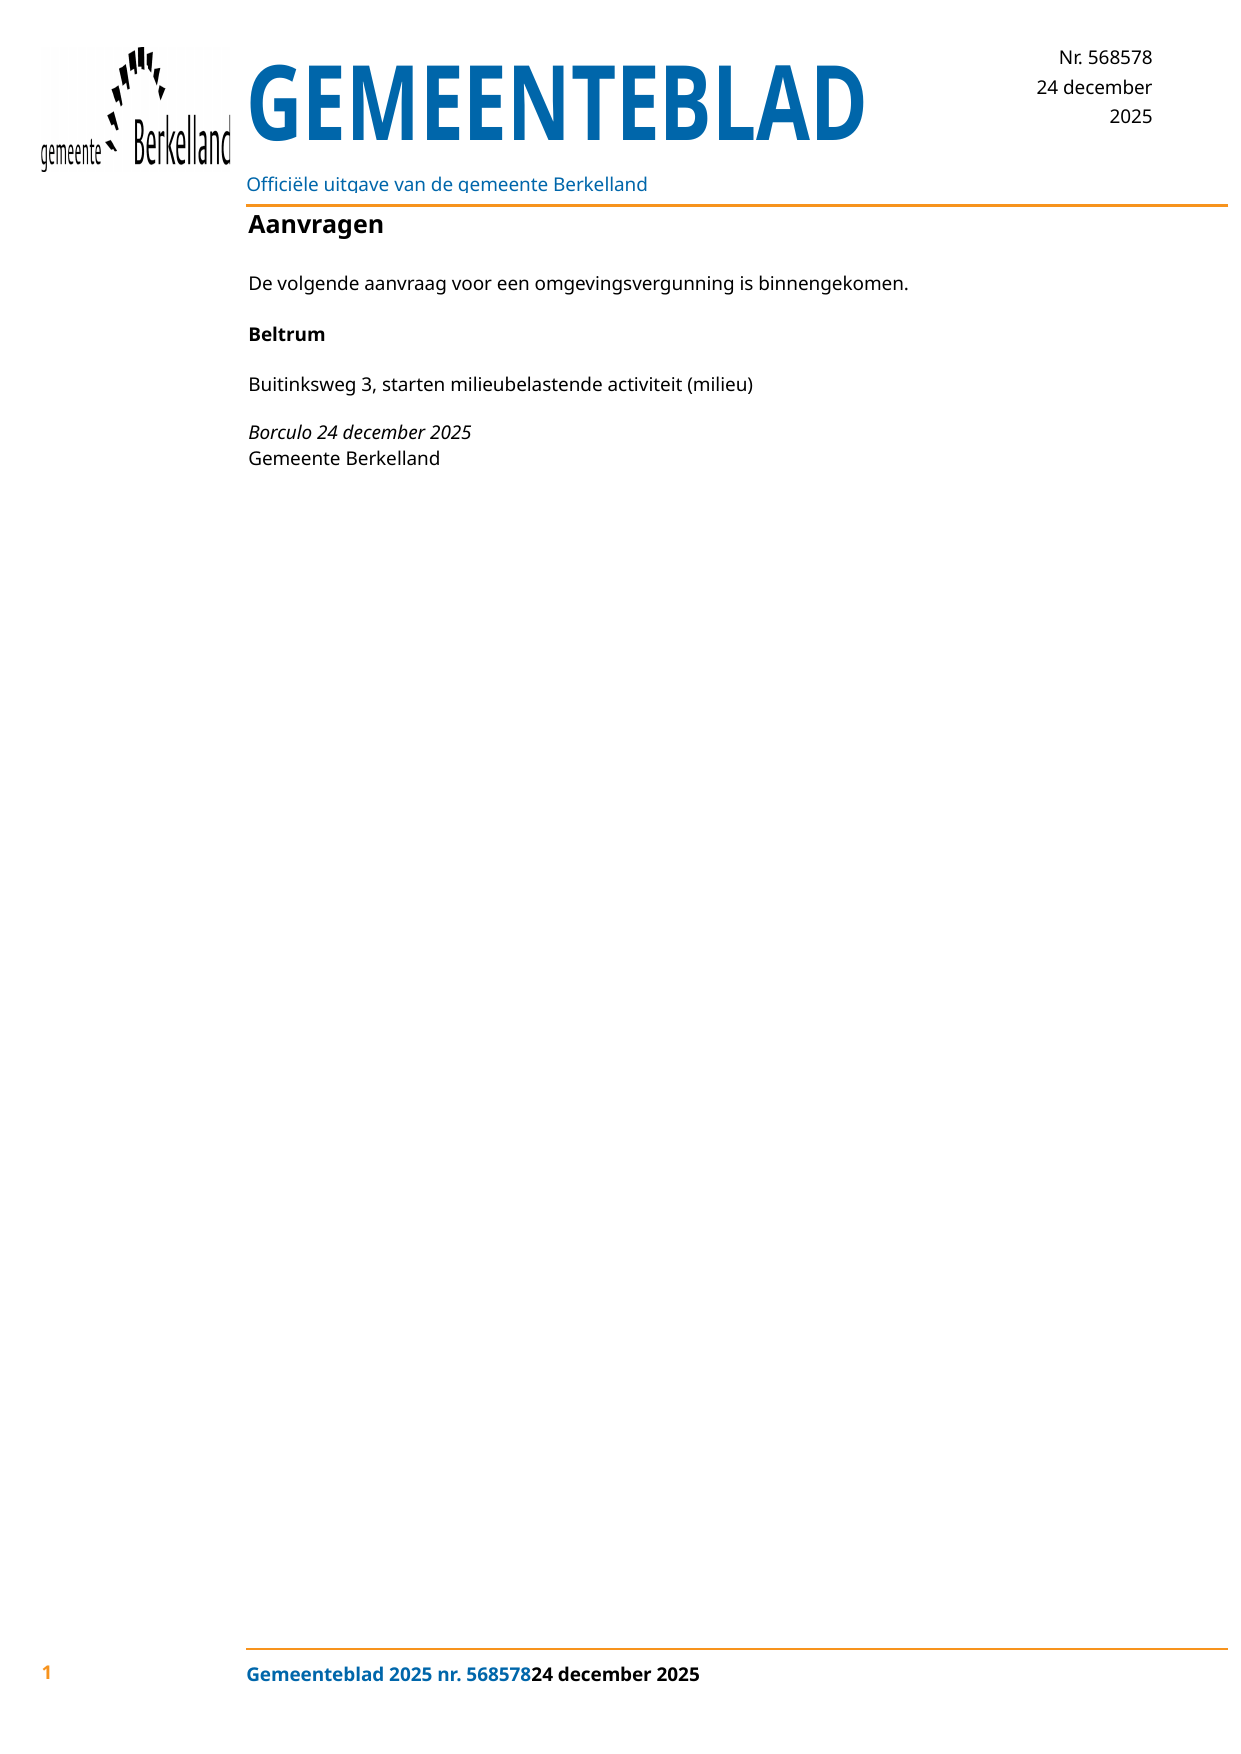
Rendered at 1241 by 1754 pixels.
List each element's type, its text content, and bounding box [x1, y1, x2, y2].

text Beltrum [248, 321, 1152, 346]
text Buitinksweg 3, starten milieubelastende activiteit (milieu) [248, 371, 1152, 397]
picture [41, 47, 231, 172]
text Borculo 24 december 2025 [248, 419, 1152, 445]
text Aanvragen [248, 207, 1152, 241]
text De volgende aanvraag voor een omgevingsvergunning is binnengekomen. [248, 270, 1152, 296]
text Gemeente Berkelland [248, 445, 1152, 470]
